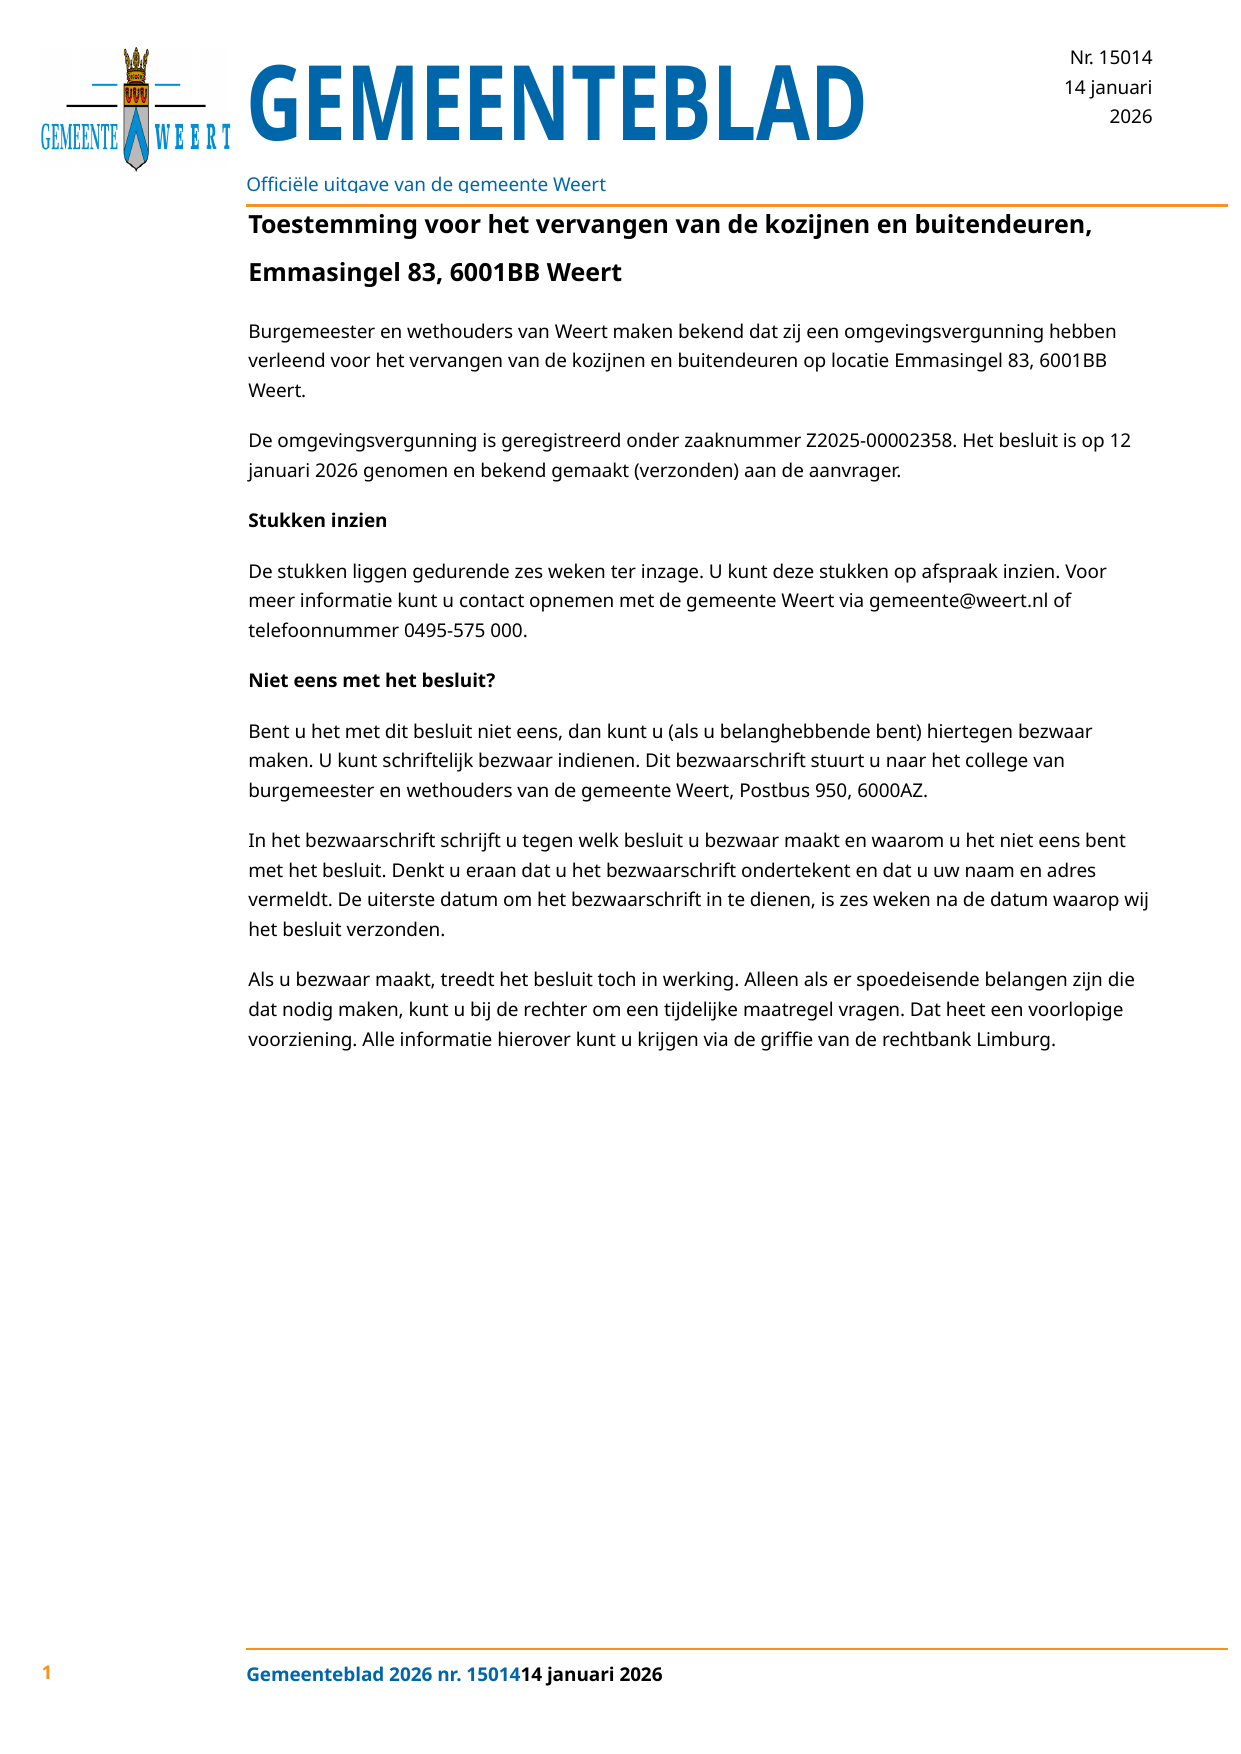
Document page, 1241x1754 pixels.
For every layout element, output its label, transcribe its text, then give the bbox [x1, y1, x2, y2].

text Burgemeester en wethouders van Weert maken bekend dat zij een omgevingsvergunning hebben verleend voor het vervangen van de kozijnen en buitendeuren op locatie Emmasingel 83, 6001BB Weert. [248, 318, 1152, 403]
text Niet eens met het besluit? [248, 667, 1152, 693]
text De stukken liggen gedurende zes weken ter inzage. U kunt deze stukken op afspraak inzien. Voor meer informatie kunt u contact opnemen met de gemeente Weert via gemeente@weert.nl of telefoonnummer 0495-575 000. [248, 558, 1152, 643]
text Als u bezwaar maakt, treedt het besluit toch in werking. Alleen als er spoedeisende belangen zijn die dat nodig maken, kunt u bij de rechter om een tijdelijke maatregel vragen. Dat heet een voorlopige voorziening. Alle informatie hierover kunt u krijgen via de griffie van de rechtbank Limburg. [248, 967, 1152, 1052]
text In het bezwaarschrift schrijft u tegen welk besluit u bezwaar maakt en waarom u het niet eens bent met het besluit. Denkt u eraan dat u het bezwaarschrift ondertekent en dat u uw naam en adres vermeldt. De uiterste datum om het bezwaarschrift in te dienen, is zes weken na de datum waarop wij het besluit verzonden. [248, 827, 1152, 942]
text De omgevingsvergunning is geregistreerd onder zaaknummer Z2025-00002358. Het besluit is op 12 januari 2026 genomen en bekend gemaakt (verzonden) aan de aanvrager. [248, 427, 1152, 483]
text Bent u het met dit besluit niet eens, dan kunt u (als u belanghebbende bent) hiertegen bezwaar maken. U kunt schriftelijk bezwaar indienen. Dit bezwaarschrift stuurt u naar het college van burgemeester en wethouders van de gemeente Weert, Postbus 950, 6000AZ. [248, 718, 1152, 803]
text Stukken inzien [248, 507, 1152, 533]
picture [41, 47, 231, 172]
text Toestemming voor het vervangen van de kozijnen en buitendeuren, Emmasingel 83, 6001BB Weert [248, 207, 1152, 288]
